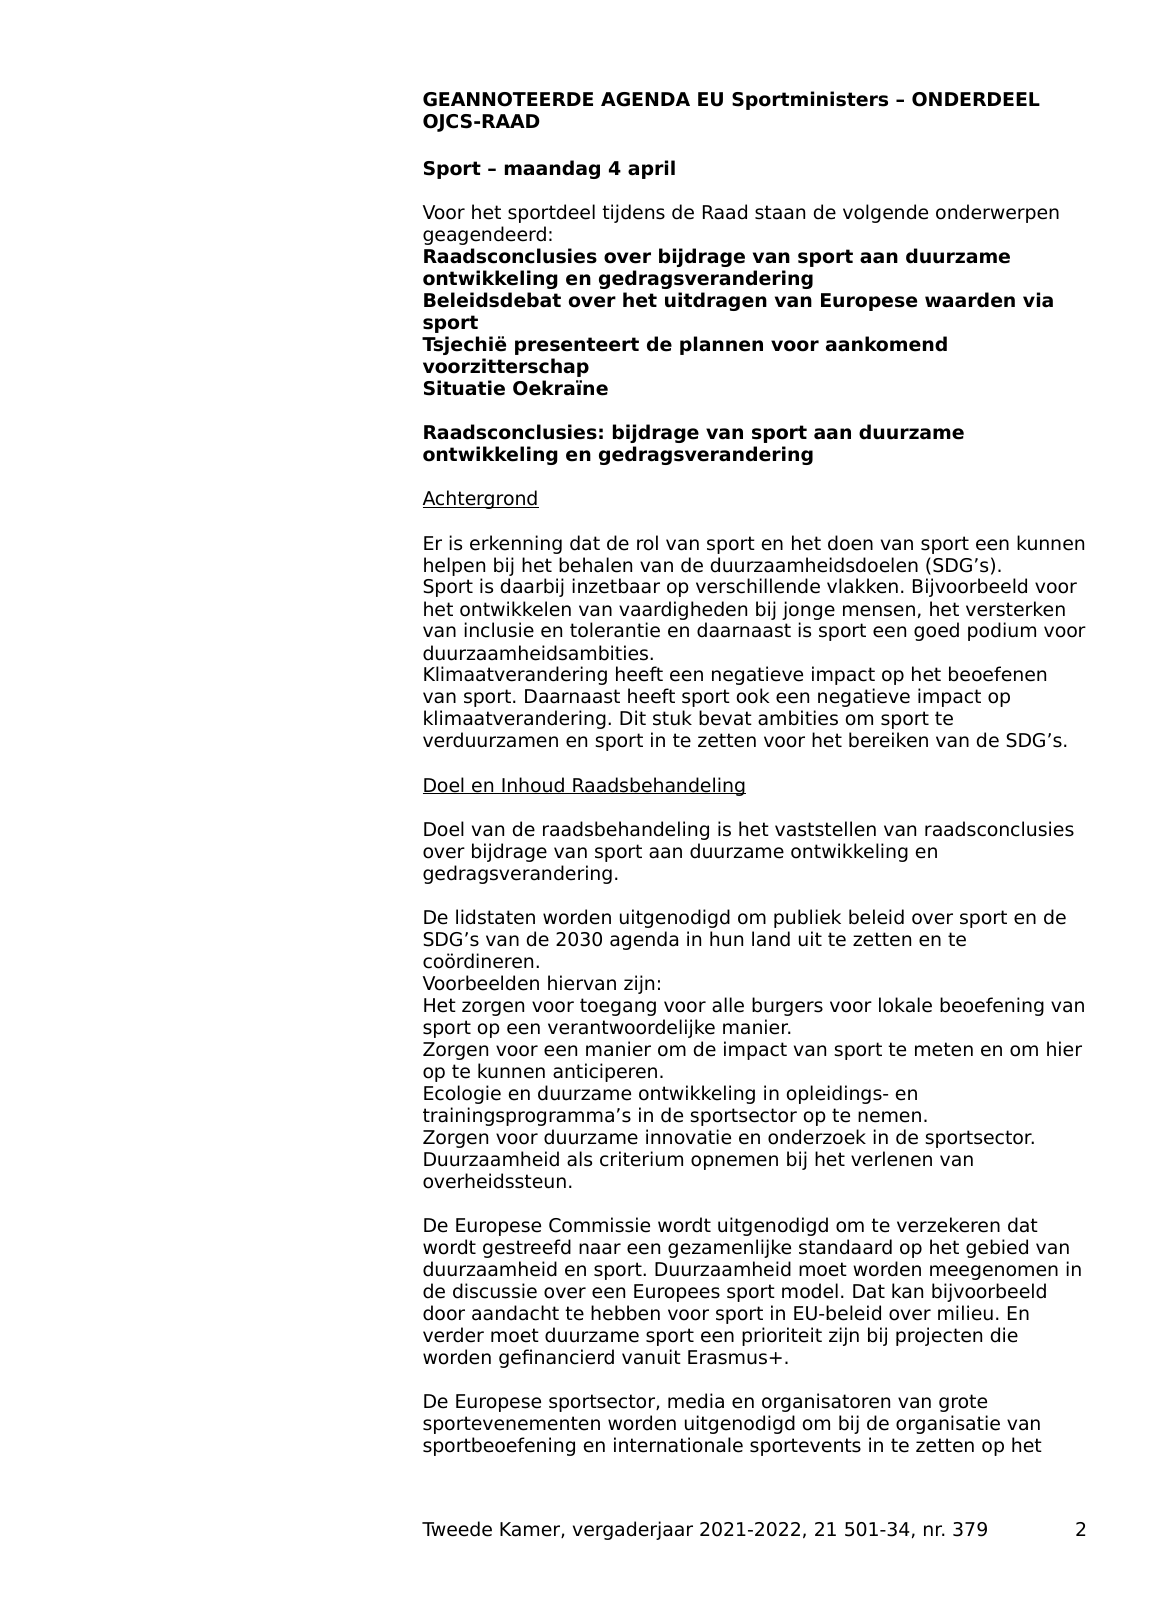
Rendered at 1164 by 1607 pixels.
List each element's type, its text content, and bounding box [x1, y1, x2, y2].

text Sport is daarbij inzetbaar op verschillende vlakken. Bijvoorbeeld voor het ontwikkelen van vaardigheden bij jonge mensen, het versterken van inclusie en tolerantie en daarnaast is sport een goed podium voor duurzaamheidsambities. [422, 576, 1087, 664]
subtitle Doel en Inhoud Raadsbehandeling [422, 774, 1087, 796]
text Zorgen voor een manier om de impact van sport te meten en om hier op te kunnen anticiperen. [422, 1039, 1087, 1083]
text Zorgen voor duurzame innovatie en onderzoek in de sportsector. [422, 1127, 1087, 1148]
text Ecologie en duurzame ontwikkeling in opleidings- en trainingsprogramma’s in de sportsector op te nemen. [422, 1083, 1087, 1127]
text De Europese sportsector, media en organisatoren van grote sportevenementen worden uitgenodigd om bij de organisatie van sportbeoefening en internationale sportevents in te zetten op het [422, 1391, 1087, 1457]
text Doel van de raadsbehandeling is het vaststellen van raadsconclusies over bijdrage van sport aan duurzame ontwikkeling en gedragsverandering. [422, 819, 1087, 884]
subtitle Raadsconclusies: bijdrage van sport aan duurzame ontwikkeling en gedragsverandering [422, 422, 1087, 466]
text Er is erkenning dat de rol van sport en het doen van sport een kunnen helpen bij het behalen van de duurzaamheidsdoelen (SDG’s). [422, 532, 1087, 576]
text De lidstaten worden uitgenodigd om publiek beleid over sport en de SDG’s van de 2030 agenda in hun land uit te zetten en te coördineren. [422, 907, 1087, 973]
subtitle Sport – maandag 4 april [422, 158, 1087, 180]
text Voorbeelden hiervan zijn: [422, 973, 1087, 995]
subtitle GEANNOTEERDE AGENDA EU Sportministers – ONDERDEEL OJCS-RAAD [422, 89, 1087, 133]
text Het zorgen voor toegang voor alle burgers voor lokale beoefening van sport op een verantwoordelijke manier. [422, 995, 1087, 1039]
text Klimaatverandering heeft een negatieve impact op het beoefenen van sport. Daarnaast heeft sport ook een negatieve impact op klimaatverandering. Dit stuk bevat ambities om sport te verduurzamen en sport in te zetten voor het bereiken van de SDG’s. [422, 664, 1087, 752]
text Tsjechië presenteert de plannen voor aankomend voorzitterschap [422, 334, 1087, 378]
text De Europese Commissie wordt uitgenodigd om te verzekeren dat wordt gestreefd naar een gezamenlijke standaard op het gebied van duurzaamheid en sport. Duurzaamheid moet worden meegenomen in de discussie over een Europees sport model. Dat kan bijvoorbeeld door aandacht te hebben voor sport in EU-beleid over milieu. En verder moet duurzame sport een prioriteit zijn bij projecten die worden gefinancierd vanuit Erasmus+. [422, 1215, 1087, 1368]
text Raadsconclusies over bijdrage van sport aan duurzame ontwikkeling en gedragsverandering [422, 246, 1087, 290]
text Duurzaamheid als criterium opnemen bij het verlenen van overheidssteun. [422, 1148, 1087, 1192]
text Voor het sportdeel tijdens de Raad staan de volgende onderwerpen geagendeerd: [422, 202, 1087, 246]
text Situatie Oekraïne [422, 378, 1087, 400]
text Beleidsdebat over het uitdragen van Europese waarden via sport [422, 290, 1087, 334]
subtitle Achtergrond [422, 488, 1087, 510]
